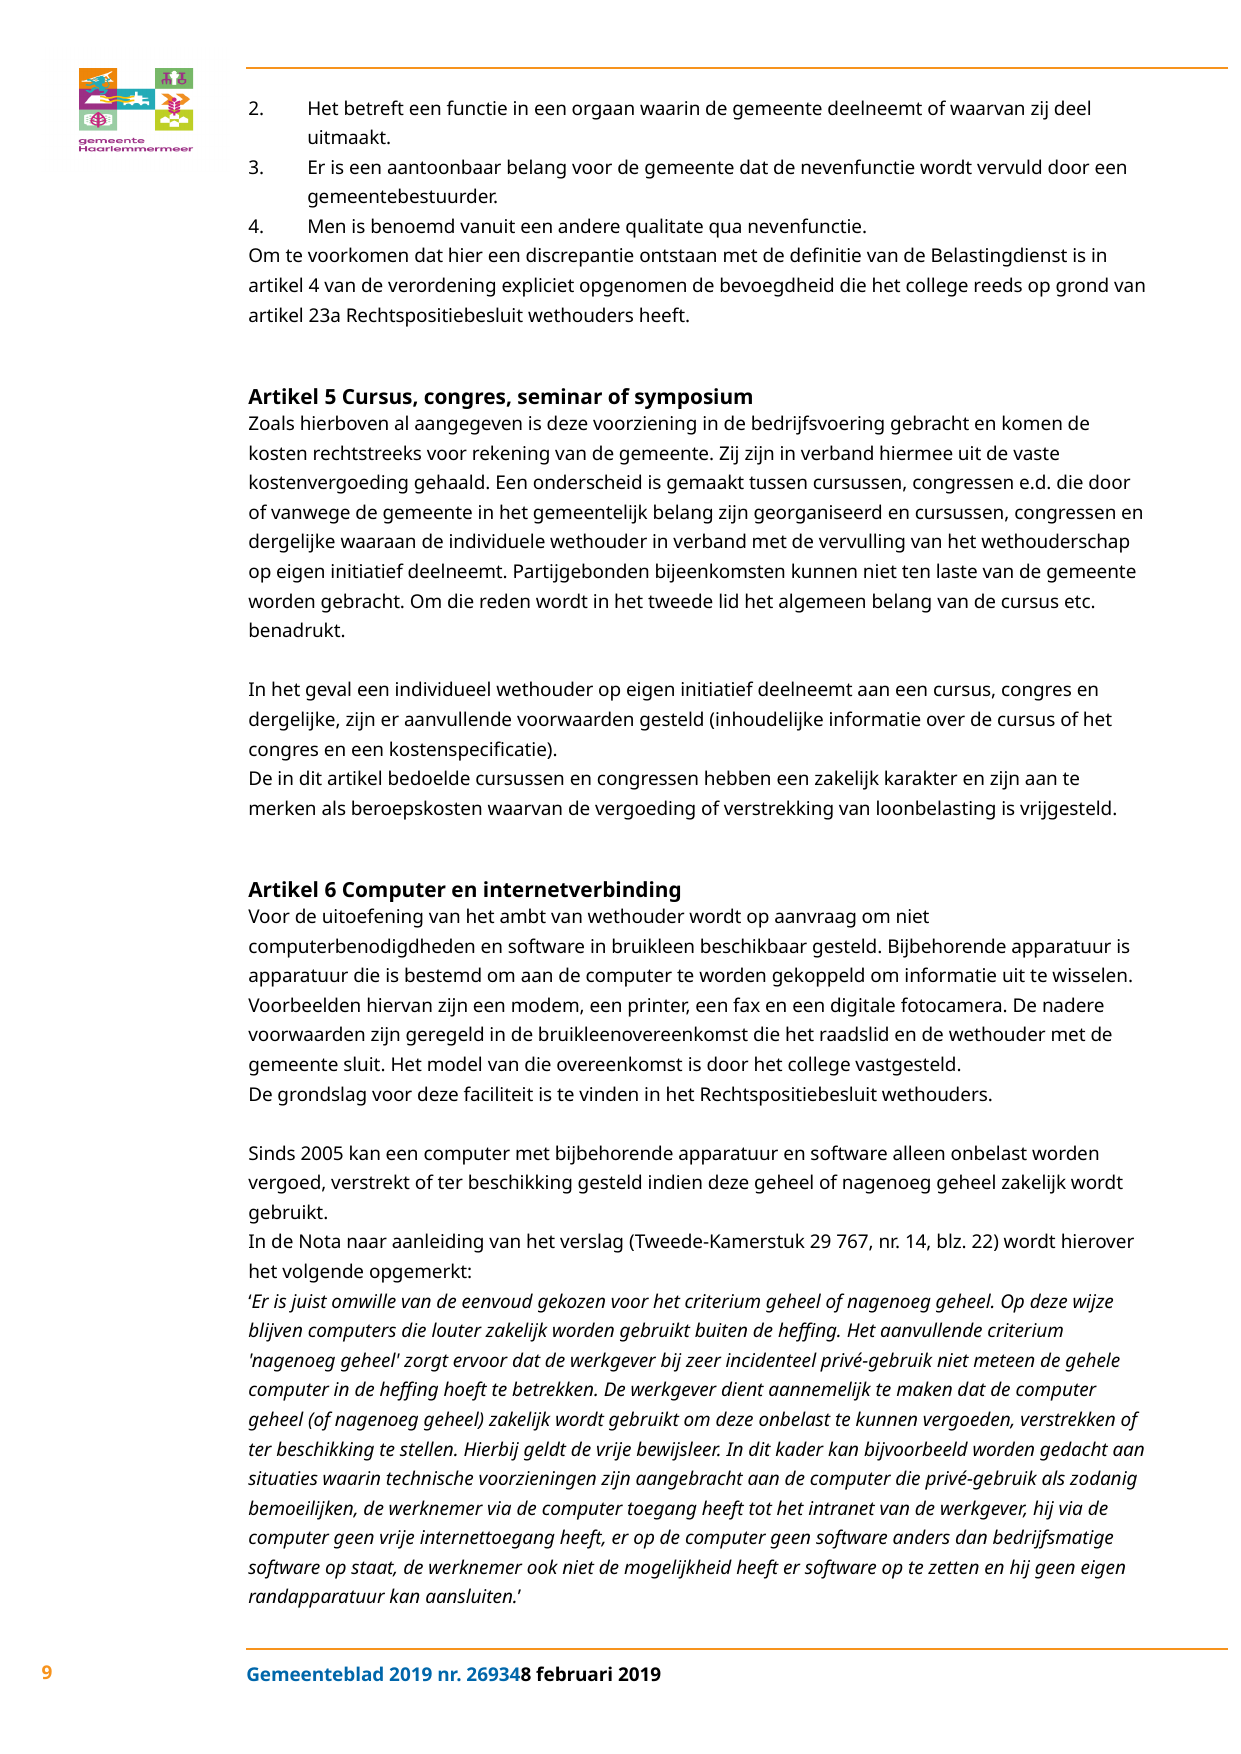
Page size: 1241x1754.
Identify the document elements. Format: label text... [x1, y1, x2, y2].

text De in dit artikel bedoelde cursussen en congressen hebben een zakelijk karakter en zijn aan te merken als beroepskosten waarvan de vergoeding of verstrekking van loonbelasting is vrijgesteld. [248, 765, 1152, 821]
text Artikel 5 Cursus, congres, seminar of symposium [248, 382, 1152, 410]
text Voor de uitoefening van het ambt van wethouder wordt op aanvraag om niet computerbenodigdheden en software in bruikleen beschikbaar gesteld. Bijbehorende apparatuur is apparatuur die is bestemd om aan de computer te worden gekoppeld om informatie uit te wisselen. Voorbeelden hiervan zijn een modem, een printer, een fax en een digitale fotocamera. De nadere voorwaarden zijn geregeld in de bruikleenovereenkomst die het raadslid en de wethouder met de gemeente sluit. Het model van die overeenkomst is door het college vastgesteld. [248, 903, 1152, 1077]
list Men is benoemd vanuit een andere qualitate qua nevenfunctie. [248, 213, 1152, 239]
list Er is een aantoonbaar belang voor de gemeente dat de nevenfunctie wordt vervuld door een gemeentebestuurder. [248, 154, 1152, 209]
text Sinds 2005 kan een computer met bijbehorende apparatuur en software alleen onbelast worden vergoed, verstrekt of ter beschikking gesteld indien deze geheel of nagenoeg geheel zakelijk wordt gebruikt. [248, 1140, 1152, 1225]
text De grondslag voor deze faciliteit is te vinden in het Rechtspositiebesluit wethouders. [248, 1081, 1152, 1107]
text In de Nota naar aanleiding van het verslag (Tweede-Kamerstuk 29 767, nr. 14, blz. 22) wordt hierover het volgende opgemerkt: [248, 1229, 1152, 1284]
text Om te voorkomen dat hier een discrepantie ontstaan met de definitie van de Belastingdienst is in artikel 4 van de verordening expliciet opgenomen de bevoegdheid die het college reeds op grond van artikel 23a Rechtspositiebesluit wethouders heeft. [248, 243, 1152, 328]
text Artikel 6 Computer en internetverbinding [248, 875, 1152, 903]
list Het betreft een functie in een orgaan waarin de gemeente deelneemt of waarvan zij deel uitmaakt. [248, 95, 1152, 150]
text ‘Er is juist omwille van de eenvoud gekozen voor het criterium geheel of nagenoeg geheel. Op deze wijze blijven computers die louter zakelijk worden gebruikt buiten de heffing. Het aanvullende criterium 'nagenoeg geheel' zorgt ervoor dat de werkgever bij zeer incidenteel privé-gebruik niet meteen de gehele computer in de heffing hoeft te betrekken. De werkgever dient aannemelijk te maken dat de computer geheel (of nagenoeg geheel) zakelijk wordt gebruikt om deze onbelast te kunnen vergoeden, verstrekken of ter beschikking te stellen. Hierbij geldt de vrije bewijsleer. In dit kader kan bijvoorbeeld worden gedacht aan situaties waarin technische voorzieningen zijn aangebracht aan de computer die privé-gebruik als zodanig bemoeilijken, de werknemer via de computer toegang heeft tot het intranet van de werkgever, hij via de computer geen vrije internettoegang heeft, er op de computer geen software anders dan bedrijfsmatige software op staat, de werknemer ook niet de mogelijkheid heeft er software op te zetten en hij geen eigen randapparatuur kan aansluiten.’ [248, 1288, 1152, 1609]
text Zoals hierboven al aangegeven is deze voorziening in de bedrijfsvoering gebracht en komen de kosten rechtstreeks voor rekening van de gemeente. Zij zijn in verband hiermee uit de vaste kostenvergoeding gehaald. Een onderscheid is gemaakt tussen cursussen, congressen e.d. die door of vanwege de gemeente in het gemeentelijk belang zijn georganiseerd en cursussen, congressen en dergelijke waaraan de individuele wethouder in verband met de vervulling van het wethouderschap op eigen initiatief deelneemt. Partijgebonden bijeenkomsten kunnen niet ten laste van de gemeente worden gebracht. Om die reden wordt in het tweede lid het algemeen belang van de cursus etc. benadrukt. [248, 410, 1152, 643]
text In het geval een individueel wethouder op eigen initiatief deelneemt aan een cursus, congres en dergelijke, zijn er aanvullende voorwaarden gesteld (inhoudelijke informatie over de cursus of het congres en een kostenspecificatie). [248, 677, 1152, 761]
picture [41, 47, 231, 172]
